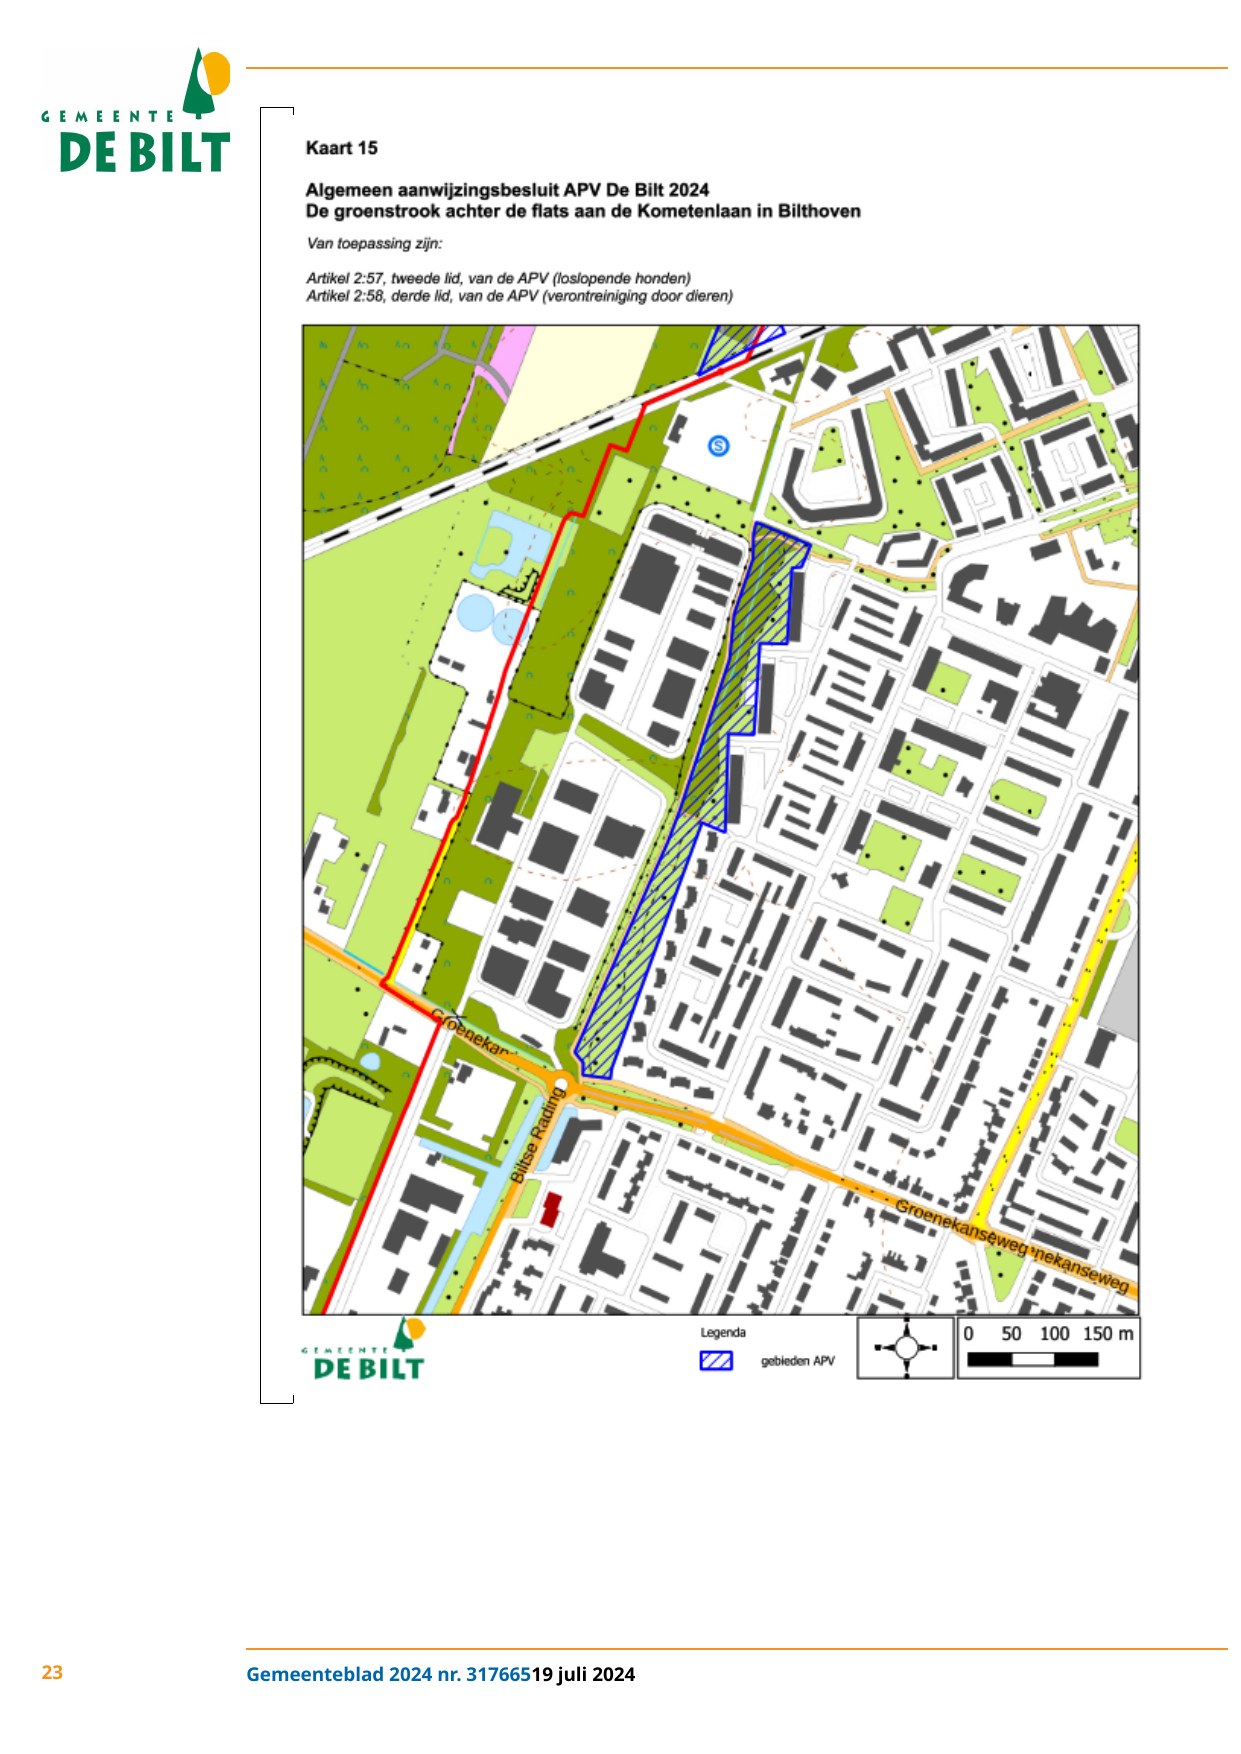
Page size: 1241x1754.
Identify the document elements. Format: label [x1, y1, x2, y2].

picture [268, 115, 1173, 1395]
picture [41, 47, 231, 172]
